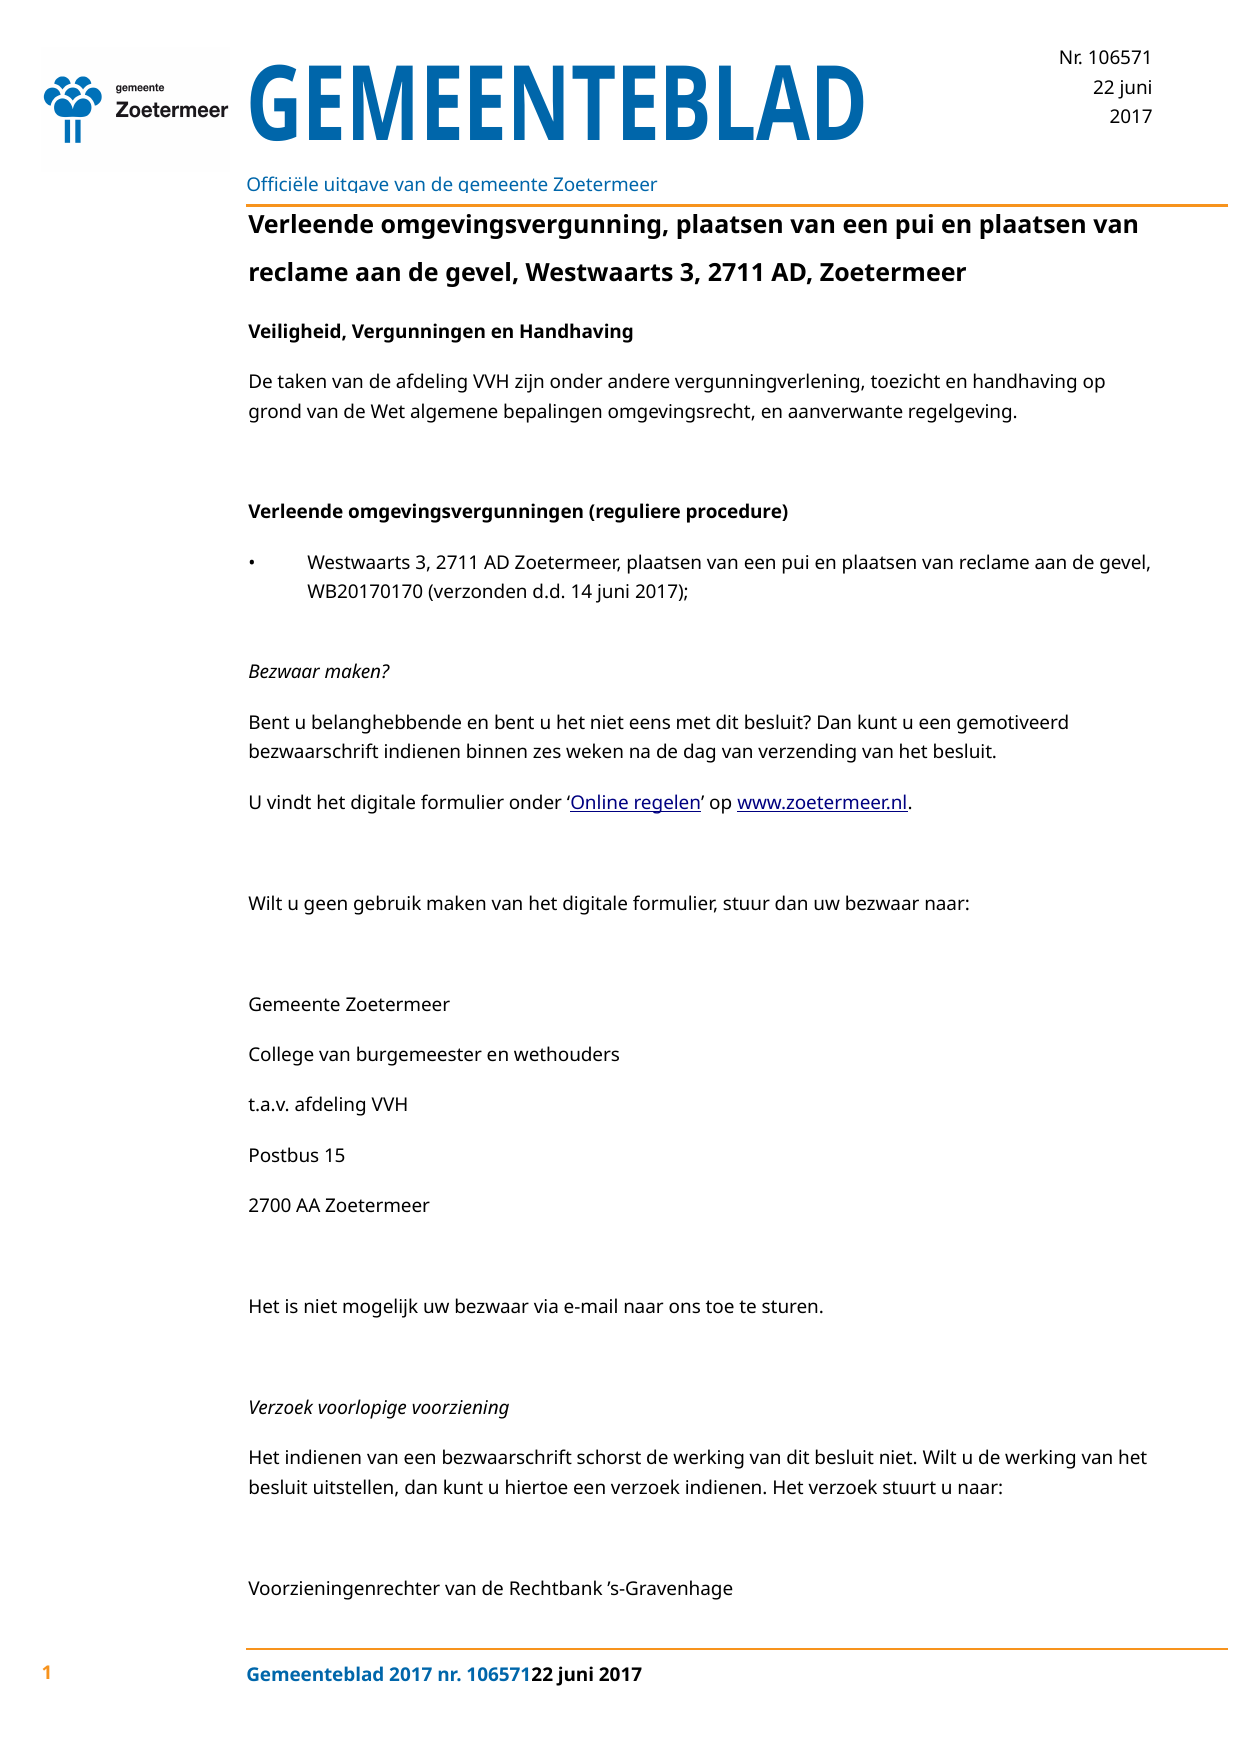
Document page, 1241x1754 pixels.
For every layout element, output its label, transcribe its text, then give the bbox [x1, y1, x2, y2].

picture [41, 47, 231, 172]
text Gemeente Zoetermeer [248, 991, 1152, 1017]
text Verleende omgevingsvergunning, plaatsen van een pui en plaatsen van reclame aan de gevel, Westwaarts 3, 2711 AD, Zoetermeer [248, 207, 1152, 288]
text Verzoek voorlopige voorziening [248, 1394, 1152, 1420]
text College van burgemeester en wethouders [248, 1041, 1152, 1067]
text 2700 AA Zoetermeer [248, 1192, 1152, 1218]
text De taken van de afdeling VVH zijn onder andere vergunningverlening, toezicht en handhaving op grond van de Wet algemene bepalingen omgevingsrecht, en aanverwante regelgeving. [248, 368, 1152, 424]
text Bent u belanghebbende en bent u het niet eens met dit besluit? Dan kunt u een gemotiveerd bezwaarschrift indienen binnen zes weken na de dag van verzending van het besluit. [248, 709, 1152, 764]
text Voorzieningenrechter van de Rechtbank ’s-Gravenhage [248, 1575, 1152, 1601]
text t.a.v. afdeling VVH [248, 1092, 1152, 1117]
text U vindt het digitale formulier onder ‘Online regelen’ op www.zoetermeer.nl. [248, 789, 1152, 815]
text Bezwaar maken? [248, 659, 1152, 684]
text Het is niet mogelijk uw bezwaar via e-mail naar ons toe te sturen. [248, 1293, 1152, 1319]
text Wilt u geen gebruik maken van het digitale formulier, stuur dan uw bezwaar naar: [248, 890, 1152, 916]
text Het indienen van een bezwaarschrift schorst de werking van dit besluit niet. Wilt u de werking van het besluit uitstellen, dan kunt u hiertoe een verzoek indienen. Het verzoek stuurt u naar: [248, 1444, 1152, 1500]
text Veiligheid, Vergunningen en Handhaving [248, 318, 1152, 344]
text Verleende omgevingsvergunningen (reguliere procedure) [248, 499, 1152, 524]
list Westwaarts 3, 2711 AD Zoetermeer, plaatsen van een pui en plaatsen van reclame aan de gevel, WB20170170 (verzonden d.d. 14 juni 2017); [248, 549, 1152, 604]
text Postbus 15 [248, 1142, 1152, 1168]
